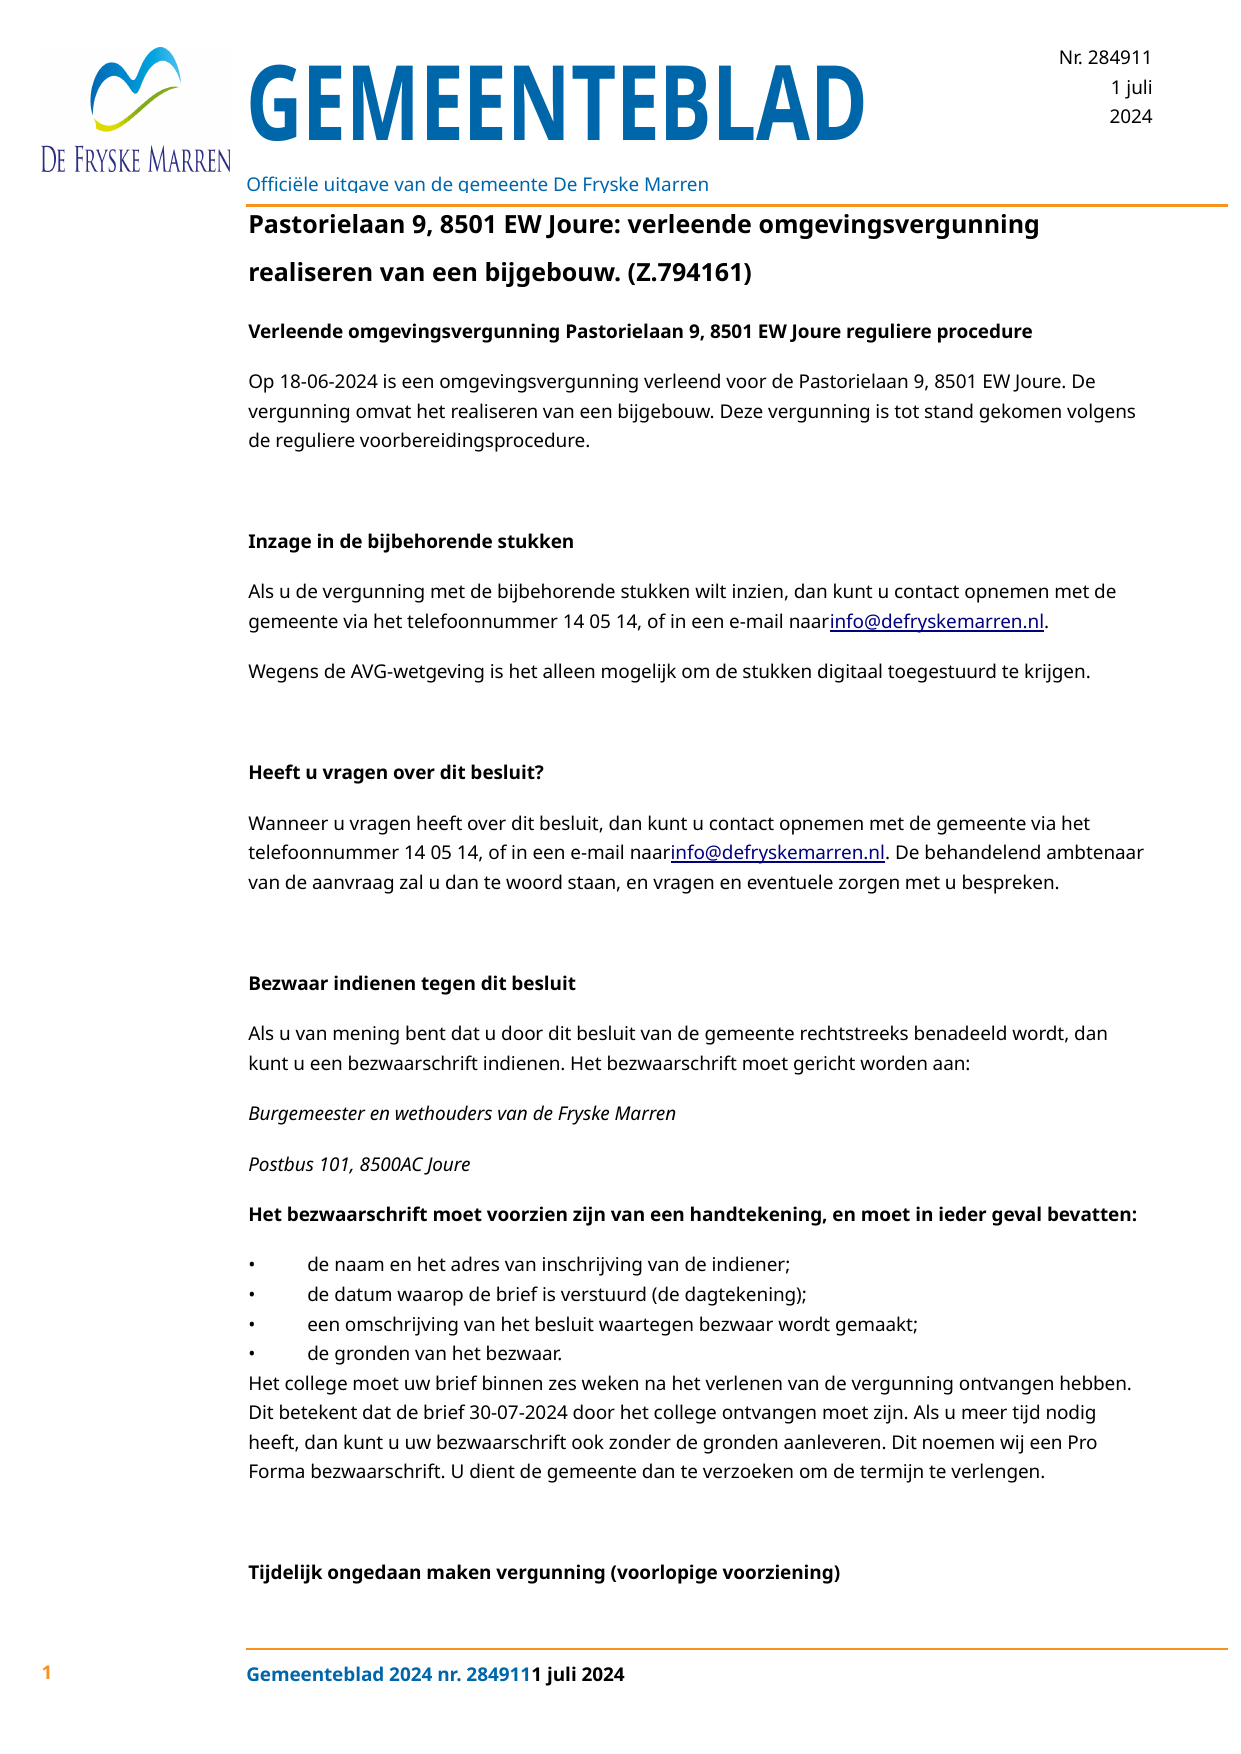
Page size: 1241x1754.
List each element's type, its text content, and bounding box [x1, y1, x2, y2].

text Bezwaar indienen tegen dit besluit [248, 970, 1152, 996]
text Wegens de AVG-wetgeving is het alleen mogelijk om de stukken digitaal toegestuurd te krijgen. [248, 659, 1152, 684]
text Als u de vergunning met de bijbehorende stukken wilt inzien, dan kunt u contact opnemen met de gemeente via het telefoonnummer 14 05 14, of in een e-mail naarinfo@defryskemarren.nl. [248, 579, 1152, 634]
text Pastorielaan 9, 8501 EW Joure: verleende omgevingsvergunning realiseren van een bijgebouw. (Z.794161) [248, 207, 1152, 288]
text Inzage in de bijbehorende stukken [248, 528, 1152, 554]
list de datum waarop de brief is verstuurd (de dagtekening); [248, 1281, 1152, 1307]
list de naam en het adres van inschrijving van de indiener; [248, 1252, 1152, 1277]
text Burgemeester en wethouders van de Fryske Marren [248, 1100, 1152, 1126]
text Postbus 101, 8500AC Joure [248, 1151, 1152, 1177]
text Het college moet uw brief binnen zes weken na het verlenen van de vergunning ontvangen hebben. Dit betekent dat de brief 30-07-2024 door het college ontvangen moet zijn. Als u meer tijd nodig heeft, dan kunt u uw bezwaarschrift ook zonder de gronden aanleveren. Dit noemen wij een Pro Forma bezwaarschrift. U dient de gemeente dan te verzoeken om de termijn te verlengen. [248, 1370, 1152, 1484]
text Heeft u vragen over dit besluit? [248, 759, 1152, 785]
text Het bezwaarschrift moet voorzien zijn van een handtekening, en moet in ieder geval bevatten: [248, 1201, 1152, 1227]
text Op 18-06-2024 is een omgevingsvergunning verleend voor de Pastorielaan 9, 8501 EW Joure. De vergunning omvat het realiseren van een bijgebouw. Deze vergunning is tot stand gekomen volgens de reguliere voorbereidingsprocedure. [248, 368, 1152, 453]
text Wanneer u vragen heeft over dit besluit, dan kunt u contact opnemen met de gemeente via het telefoonnummer 14 05 14, of in een e-mail naarinfo@defryskemarren.nl. De behandelend ambtenaar van de aanvraag zal u dan te woord staan, en vragen en eventuele zorgen met u bespreken. [248, 810, 1152, 895]
list de gronden van het bezwaar. [248, 1340, 1152, 1366]
list een omschrijving van het besluit waartegen bezwaar wordt gemaakt; [248, 1311, 1152, 1337]
text Als u van mening bent dat u door dit besluit van de gemeente rechtstreeks benadeeld wordt, dan kunt u een bezwaarschrift indienen. Het bezwaarschrift moet gericht worden aan: [248, 1020, 1152, 1076]
picture [41, 47, 231, 172]
text Tijdelijk ongedaan maken vergunning (voorlopige voorziening) [248, 1559, 1152, 1585]
text Verleende omgevingsvergunning Pastorielaan 9, 8501 EW Joure reguliere procedure [248, 318, 1152, 344]
